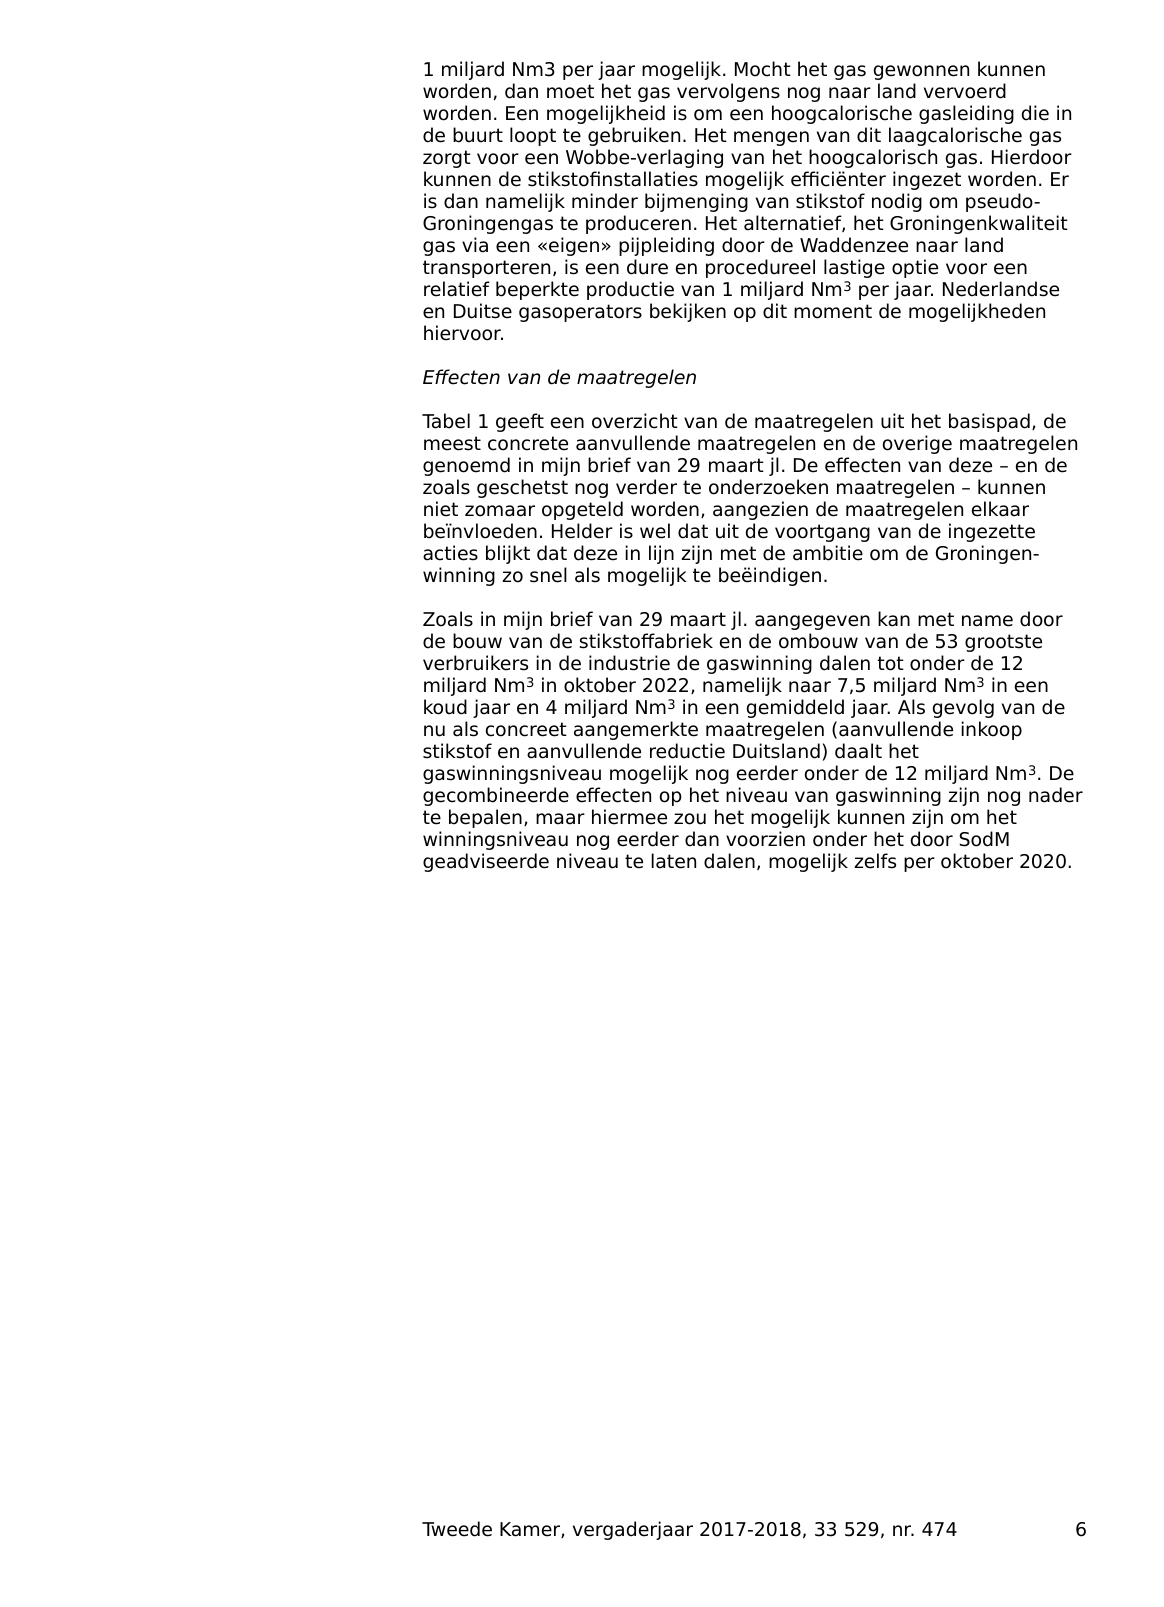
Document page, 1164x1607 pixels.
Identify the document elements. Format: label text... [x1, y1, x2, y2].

text Zoals in mijn brief van 29 maart jl. aangegeven kan met name door de bouw van de stikstoffabriek en de ombouw van de 53 grootste verbruikers in de industrie de gaswinning dalen tot onder de 12 miljard Nm3 in oktober 2022, namelijk naar 7,5 miljard Nm3 in een koud jaar en 4 miljard Nm3 in een gemiddeld jaar. Als gevolg van de nu als concreet aangemerkte maatregelen (aanvullende inkoop stikstof en aanvullende reductie Duitsland) daalt het gaswinningsniveau mogelijk nog eerder onder de 12 miljard Nm3. De gecombineerde effecten op het niveau van gaswinning zijn nog nader te bepalen, maar hiermee zou het mogelijk kunnen zijn om het winningsniveau nog eerder dan voorzien onder het door SodM geadviseerde niveau te laten dalen, mogelijk zelfs per oktober 2020. [422, 609, 1087, 873]
text Tabel 1 geeft een overzicht van de maatregelen uit het basispad, de meest concrete aanvullende maatregelen en de overige maatregelen genoemd in mijn brief van 29 maart jl. De effecten van deze – en de zoals geschetst nog verder te onderzoeken maatregelen – kunnen niet zomaar opgeteld worden, aangezien de maatregelen elkaar beïnvloeden. Helder is wel dat uit de voortgang van de ingezette acties blijkt dat deze in lijn zijn met de ambitie om de Groningen-winning zo snel als mogelijk te beëindigen. [422, 411, 1087, 587]
text 1 miljard Nm3 per jaar mogelijk. Mocht het gas gewonnen kunnen worden, dan moet het gas vervolgens nog naar land vervoerd worden. Een mogelijkheid is om een hoogcalorische gasleiding die in de buurt loopt te gebruiken. Het mengen van dit laagcalorische gas zorgt voor een Wobbe-verlaging van het hoogcalorisch gas. Hierdoor kunnen de stikstofinstallaties mogelijk efficiënter ingezet worden. Er is dan namelijk minder bijmenging van stikstof nodig om pseudo-Groningengas te produceren. Het alternatief, het Groningenkwaliteit gas via een «eigen» pijpleiding door de Waddenzee naar land transporteren, is een dure en procedureel lastige optie voor een relatief beperkte productie van 1 miljard Nm3 per jaar. Nederlandse en Duitse gasoperators bekijken op dit moment de mogelijkheden hiervoor. [422, 59, 1087, 345]
subtitle Effecten van de maatregelen [422, 367, 1087, 389]
